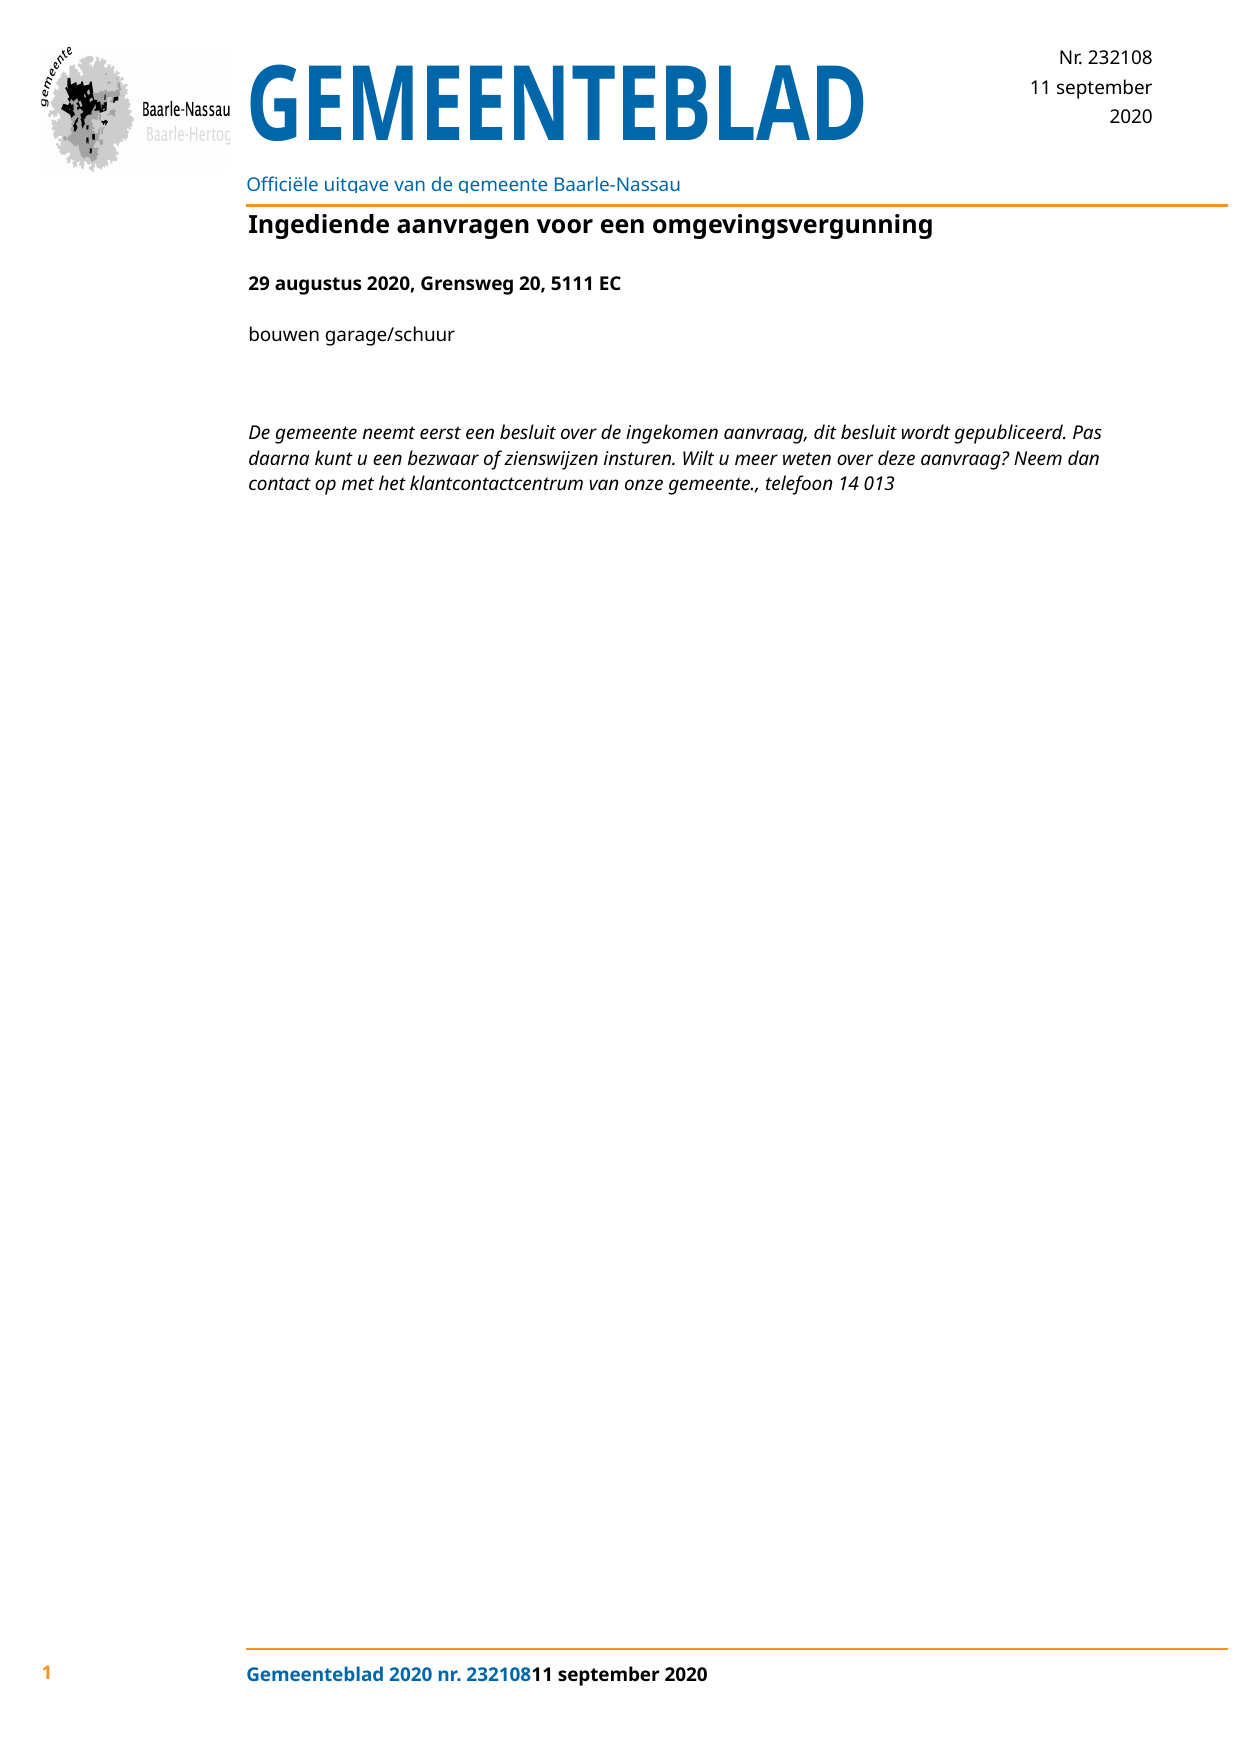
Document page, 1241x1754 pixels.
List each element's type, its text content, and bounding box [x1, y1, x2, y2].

text 29 augustus 2020, Grensweg 20, 5111 EC [248, 270, 1152, 296]
text bouwen garage/schuur [248, 321, 1152, 346]
text Ingediende aanvragen voor een omgevingsvergunning [248, 207, 1152, 241]
text De gemeente neemt eerst een besluit over de ingekomen aanvraag, dit besluit wordt gepubliceerd. Pas daarna kunt u een bezwaar of zienswijzen insturen. Wilt u meer weten over deze aanvraag? Neem dan contact op met het klantcontactcentrum van onze gemeente., telefoon 14 013 [248, 419, 1152, 496]
picture [41, 47, 231, 172]
